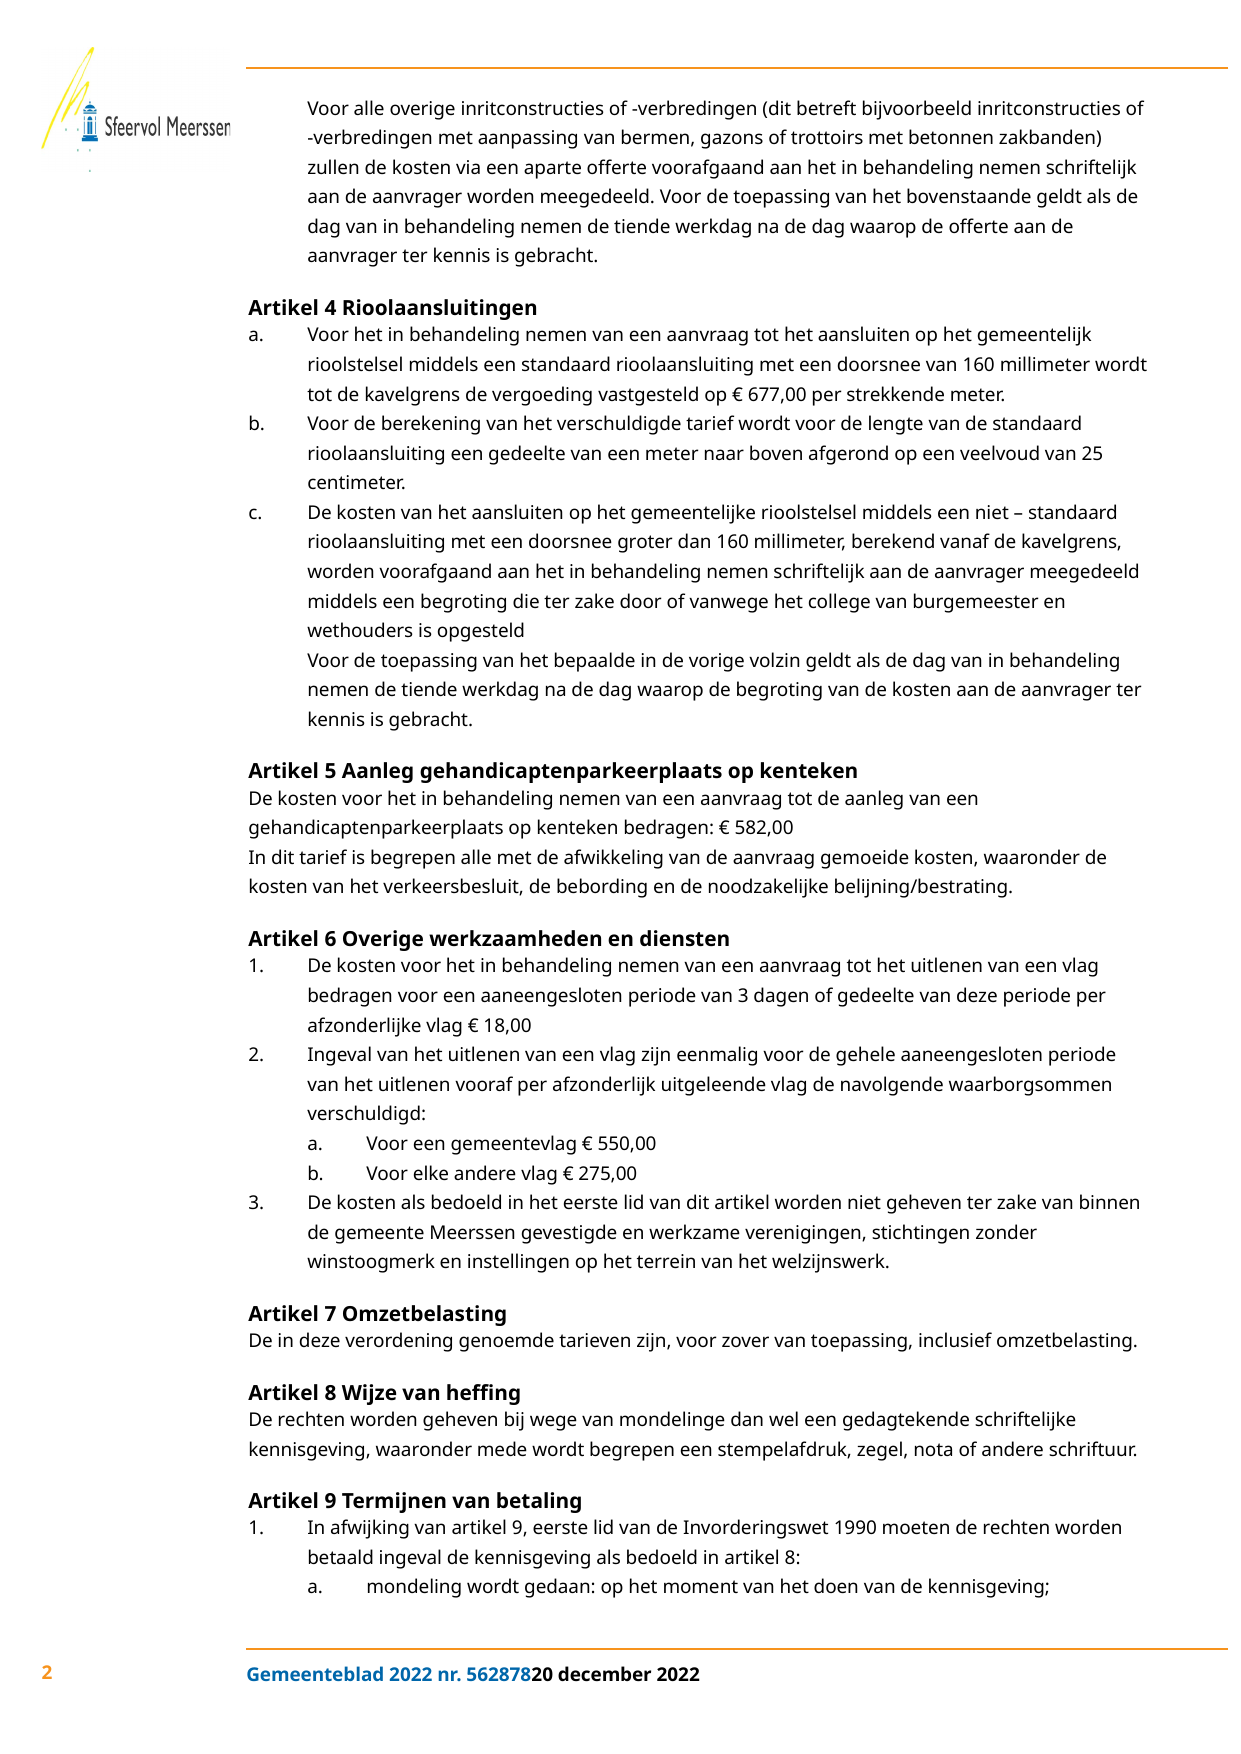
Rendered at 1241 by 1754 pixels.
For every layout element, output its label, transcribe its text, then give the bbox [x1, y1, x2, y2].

text Artikel 9 Termijnen van betaling [248, 1486, 1152, 1514]
list De kosten van het aansluiten op het gemeentelijke rioolstelsel middels een niet – standaard rioolaansluiting met een doorsnee groter dan 160 millimeter, berekend vanaf de kavelgrens, worden voorafgaand aan het in behandeling nemen schriftelijk aan de aanvrager meegedeeld middels een begroting die ter zake door of vanwege het college van burgemeester en wethouders is opgesteld [248, 499, 1152, 643]
text Artikel 7 Omzetbelasting [248, 1299, 1152, 1327]
list mondeling wordt gedaan: op het moment van het doen van de kennisgeving; [307, 1574, 1152, 1599]
list Voor een gemeentevlag € 550,00 [307, 1130, 1152, 1156]
text De kosten voor het in behandeling nemen van een aanvraag tot de aanleg van een gehandicaptenparkeerplaats op kenteken bedragen: € 582,00 [248, 785, 1152, 840]
text De in deze verordening genoemde tarieven zijn, voor zover van toepassing, inclusief omzetbelasting. [248, 1327, 1152, 1353]
text Artikel 4 Rioolaansluitingen [248, 293, 1152, 322]
list In afwijking van artikel 9, eerste lid van de Invorderingswet 1990 moeten de rechten worden betaald ingeval de kennisgeving als bedoeld in artikel 8: [248, 1514, 1152, 1570]
list De kosten voor het in behandeling nemen van een aanvraag tot het uitlenen van een vlag bedragen voor een aaneengesloten periode van 3 dagen of gedeelte van deze periode per afzonderlijke vlag € 18,00 [248, 953, 1152, 1037]
list Voor elke andere vlag € 275,00 [307, 1160, 1152, 1185]
list De kosten als bedoeld in het eerste lid van dit artikel worden niet geheven ter zake van binnen de gemeente Meerssen gevestigde en werkzame verenigingen, stichtingen zonder winstoogmerk en instellingen op het terrein van het welzijnswerk. [248, 1189, 1152, 1274]
list Voor het in behandeling nemen van een aanvraag tot het aansluiten op het gemeentelijk rioolstelsel middels een standaard rioolaansluiting met een doorsnee van 160 millimeter wordt tot de kavelgrens de vergoeding vastgesteld op € 677,00 per strekkende meter. [248, 322, 1152, 406]
text Artikel 6 Overige werkzaamheden en diensten [248, 924, 1152, 953]
list Voor de toepassing van het bepaalde in de vorige volzin geldt als de dag van in behandeling nemen de tiende werkdag na de dag waarop de begroting van de kosten aan de aanvrager ter kennis is gebracht. [248, 647, 1152, 732]
list Ingeval van het uitlenen van een vlag zijn eenmalig voor de gehele aaneengesloten periode van het uitlenen vooraf per afzonderlijk uitgeleende vlag de navolgende waarborgsommen verschuldigd: [248, 1041, 1152, 1126]
text Artikel 8 Wijze van heffing [248, 1378, 1152, 1406]
text In dit tarief is begrepen alle met de afwikkeling van de aanvraag gemoeide kosten, waaronder de kosten van het verkeersbesluit, de bebording en de noodzakelijke belijning/bestrating. [248, 844, 1152, 899]
text Artikel 5 Aanleg gehandicaptenparkeerplaats op kenteken [248, 757, 1152, 785]
list Voor de berekening van het verschuldigde tarief wordt voor de lengte van de standaard rioolaansluiting een gedeelte van een meter naar boven afgerond op een veelvoud van 25 centimeter. [248, 410, 1152, 495]
picture [41, 47, 231, 172]
text De rechten worden geheven bij wege van mondelinge dan wel een gedagtekende schriftelijke kennisgeving, waaronder mede wordt begrepen een stempelafdruk, zegel, nota of andere schriftuur. [248, 1406, 1152, 1461]
list Voor alle overige inritconstructies of -verbredingen (dit betreft bijvoorbeeld inritconstructies of -verbredingen met aanpassing van bermen, gazons of trottoirs met betonnen zakbanden) zullen de kosten via een aparte offerte voorafgaand aan het in behandeling nemen schriftelijk aan de aanvrager worden meegedeeld. Voor de toepassing van het bovenstaande geldt als de dag van in behandeling nemen de tiende werkdag na de dag waarop de offerte aan de aanvrager ter kennis is gebracht. [248, 95, 1152, 268]
